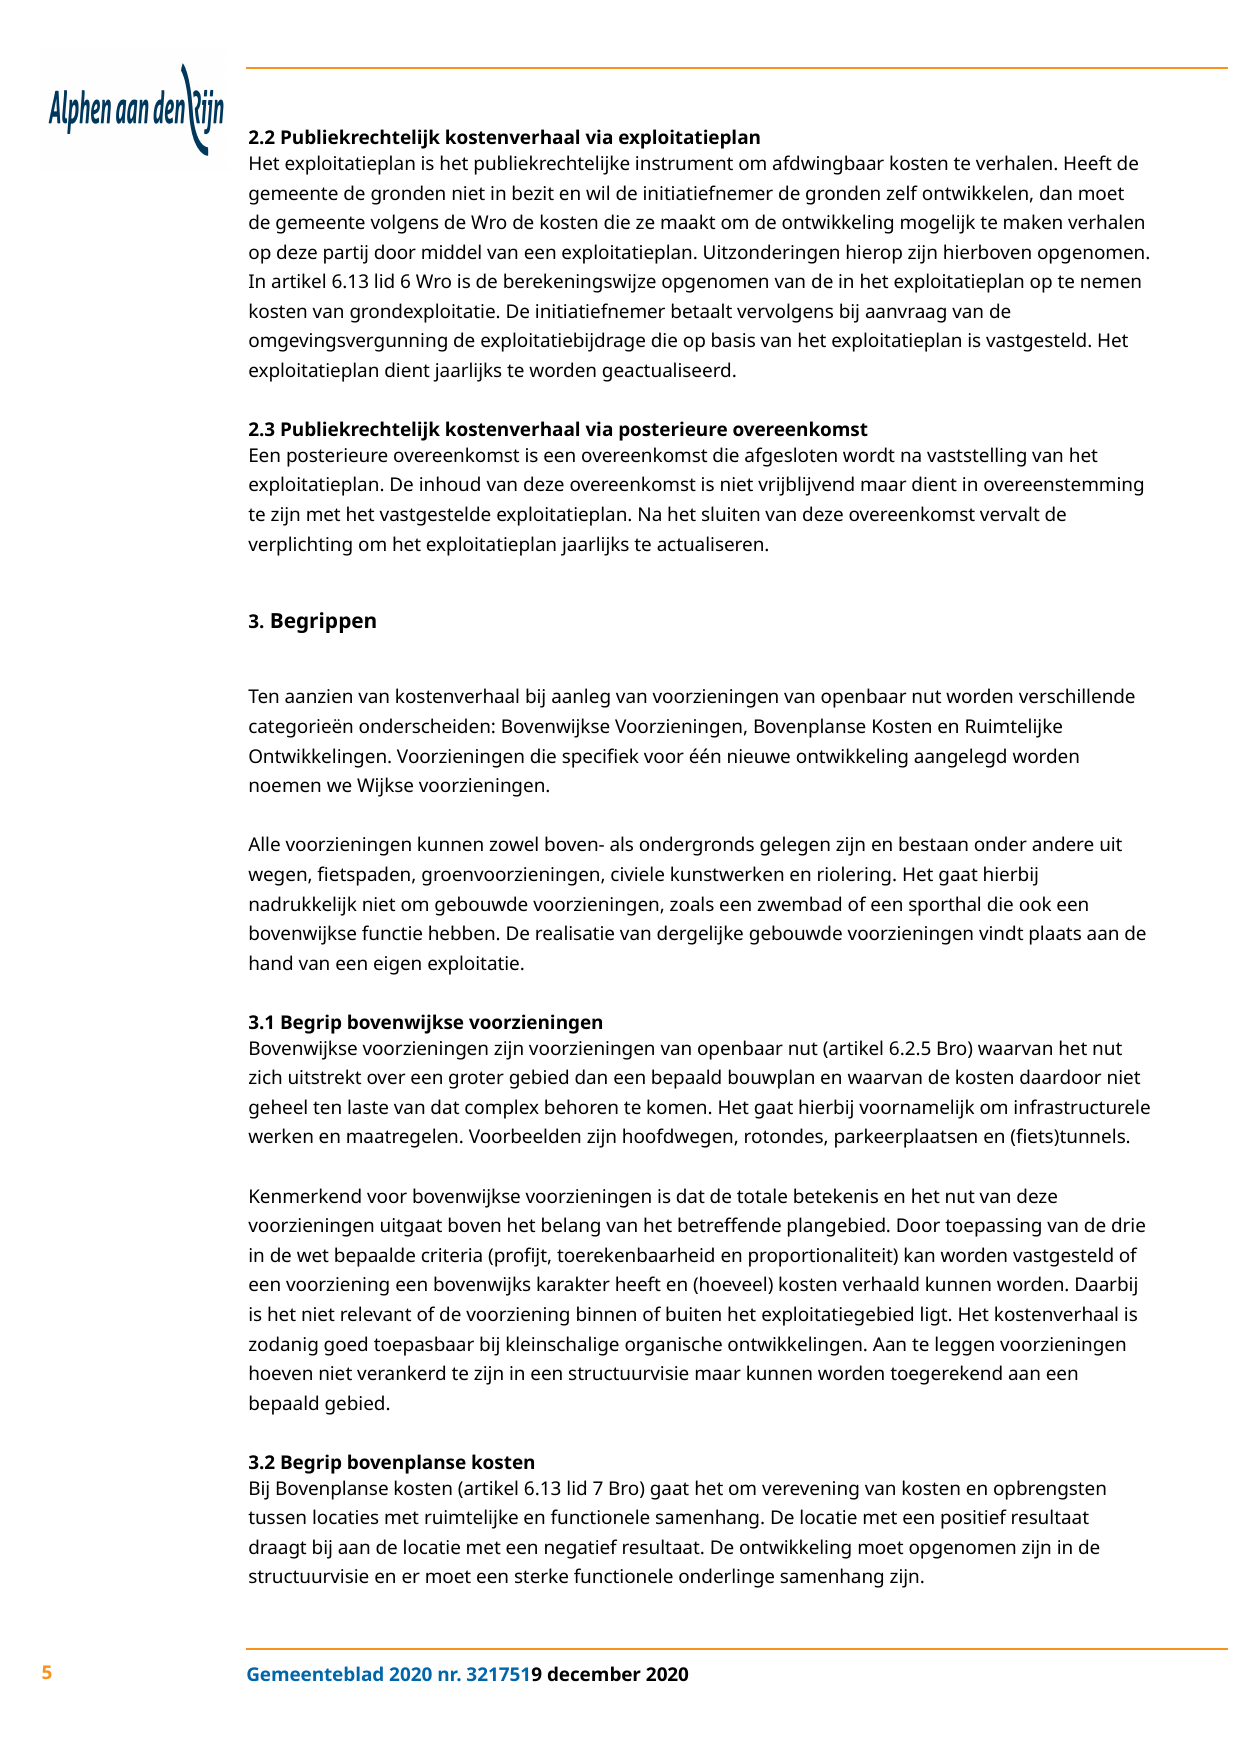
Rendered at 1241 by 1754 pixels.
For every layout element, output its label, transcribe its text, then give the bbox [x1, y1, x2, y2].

text 3.1 Begrip bovenwijkse voorzieningen [248, 1009, 1152, 1035]
text Alle voorzieningen kunnen zowel boven- als ondergronds gelegen zijn en bestaan onder andere uit wegen, fietspaden, groenvoorzieningen, civiele kunstwerken en riolering. Het gaat hierbij nadrukkelijk niet om gebouwde voorzieningen, zoals een zwembad of een sporthal die ook een bovenwijkse functie hebben. De realisatie van dergelijke gebouwde voorzieningen vindt plaats aan de hand van een eigen exploitatie. [248, 832, 1152, 976]
picture [41, 47, 231, 172]
text Bovenwijkse voorzieningen zijn voorzieningen van openbaar nut (artikel 6.2.5 Bro) waarvan het nut zich uitstrekt over een groter gebied dan een bepaald bouwplan en waarvan de kosten daardoor niet geheel ten laste van dat complex behoren te komen. Het gaat hierbij voornamelijk om infrastructurele werken en maatregelen. Voorbeelden zijn hoofdwegen, rotondes, parkeerplaatsen en (fiets)tunnels. [248, 1035, 1152, 1149]
text 2.3 Publiekrechtelijk kostenverhaal via posterieure overeenkomst [248, 416, 1152, 442]
text Het exploitatieplan is het publiekrechtelijke instrument om afdwingbaar kosten te verhalen. Heeft de gemeente de gronden niet in bezit en wil de initiatiefnemer de gronden zelf ontwikkelen, dan moet de gemeente volgens de Wro de kosten die ze maakt om de ontwikkeling mogelijk te maken verhalen op deze partij door middel van een exploitatieplan. Uitzonderingen hierop zijn hierboven opgenomen. In artikel 6.13 lid 6 Wro is de berekeningswijze opgenomen van de in het exploitatieplan op te nemen kosten van grondexploitatie. De initiatiefnemer betaalt vervolgens bij aanvraag van de omgevingsvergunning de exploitatiebijdrage die op basis van het exploitatieplan is vastgesteld. Het exploitatieplan dient jaarlijks te worden geactualiseerd. [248, 150, 1152, 383]
text 3.2 Begrip bovenplanse kosten [248, 1449, 1152, 1475]
text Kenmerkend voor bovenwijkse voorzieningen is dat de totale betekenis en het nut van deze voorzieningen uitgaat boven het belang van het betreffende plangebied. Door toepassing van de drie in de wet bepaalde criteria (profijt, toerekenbaarheid en proportionaliteit) kan worden vastgesteld of een voorziening een bovenwijks karakter heeft en (hoeveel) kosten verhaald kunnen worden. Daarbij is het niet relevant of de voorziening binnen of buiten het exploitatiegebied ligt. Het kostenverhaal is zodanig goed toepasbaar bij kleinschalige organische ontwikkelingen. Aan te leggen voorzieningen hoeven niet verankerd te zijn in een structuurvisie maar kunnen worden toegerekend aan een bepaald gebied. [248, 1183, 1152, 1416]
text Een posterieure overeenkomst is een overeenkomst die afgesloten wordt na vaststelling van het exploitatieplan. De inhoud van deze overeenkomst is niet vrijblijvend maar dient in overeenstemming te zijn met het vastgestelde exploitatieplan. Na het sluiten van deze overeenkomst vervalt de verplichting om het exploitatieplan jaarlijks te actualiseren. [248, 442, 1152, 557]
text 2.2 Publiekrechtelijk kostenverhaal via exploitatieplan [248, 124, 1152, 150]
text 3. Begrippen [248, 606, 1152, 634]
text Bij Bovenplanse kosten (artikel 6.13 lid 7 Bro) gaat het om verevening van kosten en opbrengsten tussen locaties met ruimtelijke en functionele samenhang. De locatie met een positief resultaat draagt bij aan de locatie met een negatief resultaat. De ontwikkeling moet opgenomen zijn in de structuurvisie en er moet een sterke functionele onderlinge samenhang zijn. [248, 1475, 1152, 1589]
text Ten aanzien van kostenverhaal bij aanleg van voorzieningen van openbaar nut worden verschillende categorieën onderscheiden: Bovenwijkse Voorzieningen, Bovenplanse Kosten en Ruimtelijke Ontwikkelingen. Voorzieningen die specifiek voor één nieuwe ontwikkeling aangelegd worden noemen we Wijkse voorzieningen. [248, 684, 1152, 798]
